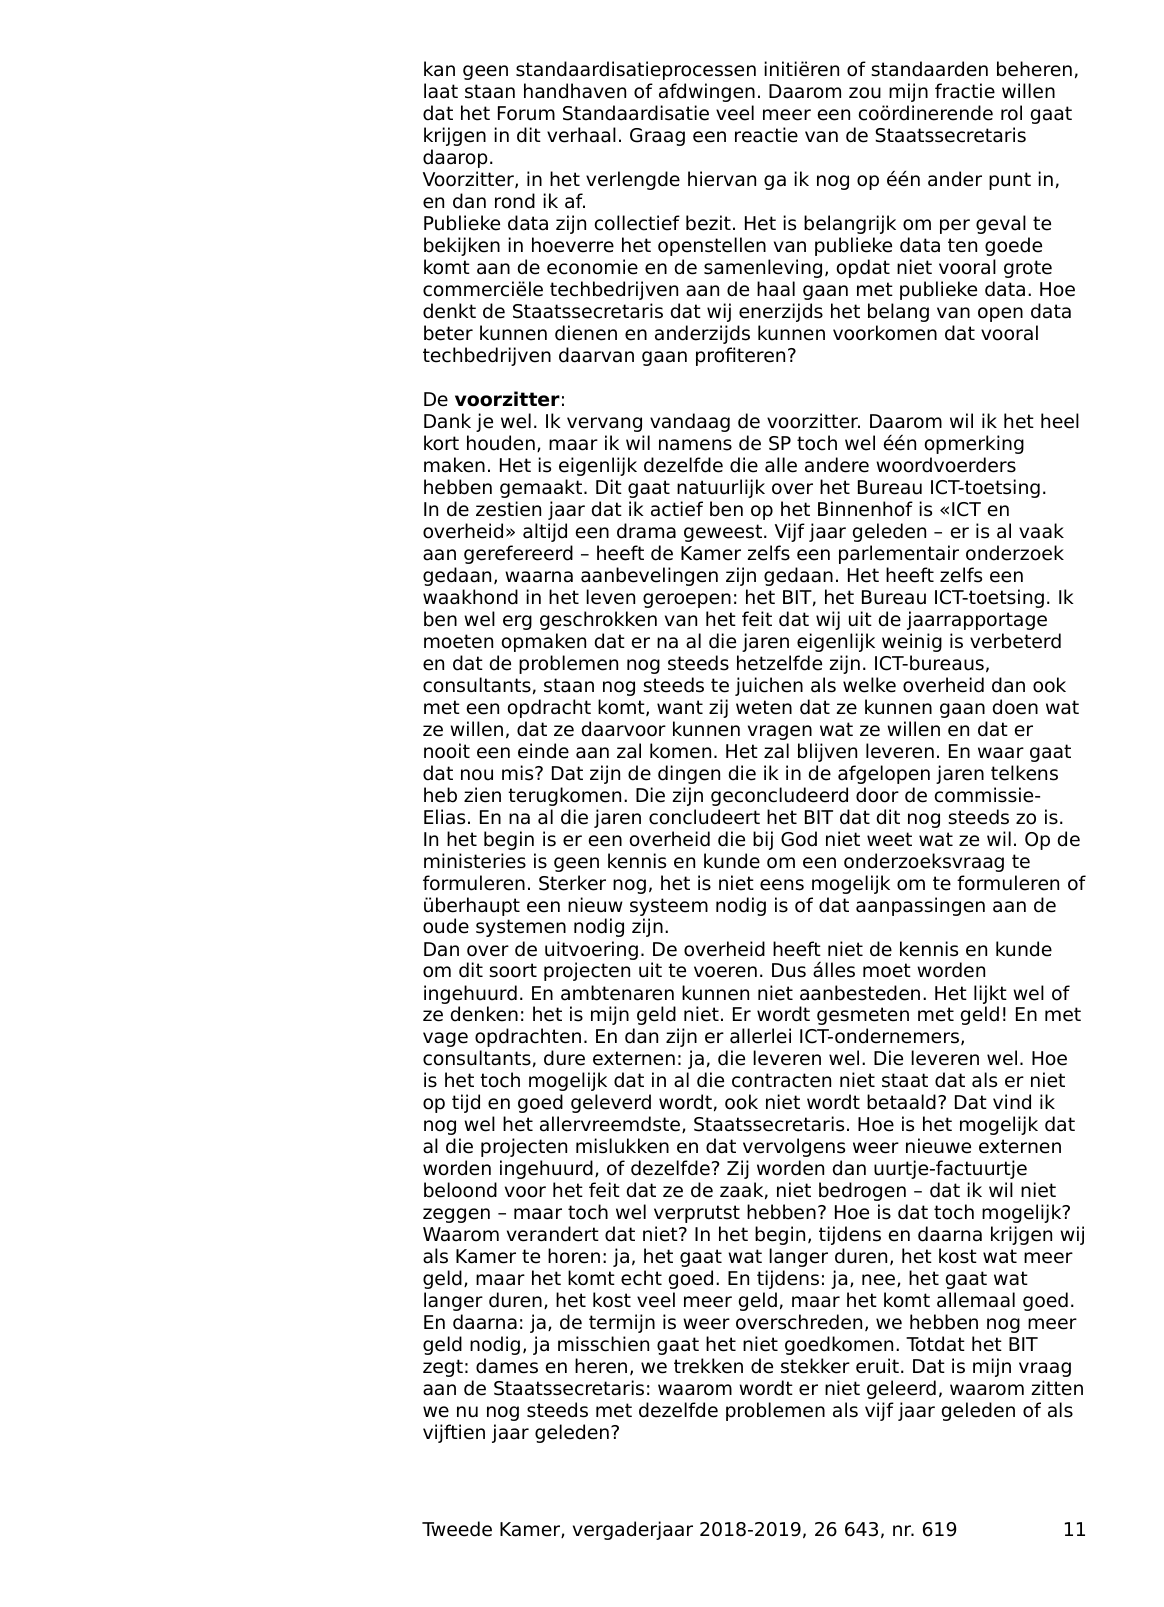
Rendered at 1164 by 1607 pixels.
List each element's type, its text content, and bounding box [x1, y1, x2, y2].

text Voorzitter, in het verlengde hiervan ga ik nog op één ander punt in, en dan rond ik af. [422, 169, 1087, 213]
text In de zestien jaar dat ik actief ben op het Binnenhof is «ICT en overheid» altijd een drama geweest. Vijf jaar geleden – er is al vaak aan gerefereerd – heeft de Kamer zelfs een parlementair onderzoek gedaan, waarna aanbevelingen zijn gedaan. Het heeft zelfs een waakhond in het leven geroepen: het BIT, het Bureau ICT-toetsing. Ik ben wel erg geschrokken van het feit dat wij uit de jaarrapportage moeten opmaken dat er na al die jaren eigenlijk weinig is verbeterd en dat de problemen nog steeds hetzelfde zijn. ICT-bureaus, consultants, staan nog steeds te juichen als welke overheid dan ook met een opdracht komt, want zij weten dat ze kunnen gaan doen wat ze willen, dat ze daarvoor kunnen vragen wat ze willen en dat er nooit een einde aan zal komen. Het zal blijven leveren. En waar gaat dat nou mis? Dat zijn de dingen die ik in de afgelopen jaren telkens heb zien terugkomen. Die zijn geconcludeerd door de commissie-Elias. En na al die jaren concludeert het BIT dat dit nog steeds zo is. In het begin is er een overheid die bij God niet weet wat ze wil. Op de ministeries is geen kennis en kunde om een onderzoeksvraag te formuleren. Sterker nog, het is niet eens mogelijk om te formuleren of überhaupt een nieuw systeem nodig is of dat aanpassingen aan de oude systemen nodig zijn. [422, 499, 1087, 938]
text De voorzitter: [422, 389, 1087, 411]
text Dan over de uitvoering. De overheid heeft niet de kennis en kunde om dit soort projecten uit te voeren. Dus álles moet worden ingehuurd. En ambtenaren kunnen niet aanbesteden. Het lijkt wel of ze denken: het is mijn geld niet. Er wordt gesmeten met geld! En met vage opdrachten. En dan zijn er allerlei ICT-ondernemers, consultants, dure externen: ja, die leveren wel. Die leveren wel. Hoe is het toch mogelijk dat in al die contracten niet staat dat als er niet op tijd en goed geleverd wordt, ook niet wordt betaald? Dat vind ik nog wel het allervreemdste, Staatssecretaris. Hoe is het mogelijk dat al die projecten mislukken en dat vervolgens weer nieuwe externen worden ingehuurd, of dezelfde? Zij worden dan uurtje-factuurtje beloond voor het feit dat ze de zaak, niet bedrogen – dat ik wil niet zeggen – maar toch wel verprutst hebben? Hoe is dat toch mogelijk? Waarom verandert dat niet? In het begin, tijdens en daarna krijgen wij als Kamer te horen: ja, het gaat wat langer duren, het kost wat meer geld, maar het komt echt goed. En tijdens: ja, nee, het gaat wat langer duren, het kost veel meer geld, maar het komt allemaal goed. En daarna: ja, de termijn is weer overschreden, we hebben nog meer geld nodig, ja misschien gaat het niet goedkomen. Totdat het BIT zegt: dames en heren, we trekken de stekker eruit. Dat is mijn vraag aan de Staatssecretaris: waarom wordt er niet geleerd, waarom zitten we nu nog steeds met dezelfde problemen als vijf jaar geleden of als vijftien jaar geleden? [422, 938, 1087, 1444]
text Dank je wel. Ik vervang vandaag de voorzitter. Daarom wil ik het heel kort houden, maar ik wil namens de SP toch wel één opmerking maken. Het is eigenlijk dezelfde die alle andere woordvoerders hebben gemaakt. Dit gaat natuurlijk over het Bureau ICT-toetsing. [422, 411, 1087, 499]
text Publieke data zijn collectief bezit. Het is belangrijk om per geval te bekijken in hoeverre het openstellen van publieke data ten goede komt aan de economie en de samenleving, opdat niet vooral grote commerciële techbedrijven aan de haal gaan met publieke data. Hoe denkt de Staatssecretaris dat wij enerzijds het belang van open data beter kunnen dienen en anderzijds kunnen voorkomen dat vooral techbedrijven daarvan gaan profiteren? [422, 213, 1087, 367]
text kan geen standaardisatieprocessen initiëren of standaarden beheren, laat staan handhaven of afdwingen. Daarom zou mijn fractie willen dat het Forum Standaardisatie veel meer een coördinerende rol gaat krijgen in dit verhaal. Graag een reactie van de Staatssecretaris daarop. [422, 59, 1087, 169]
